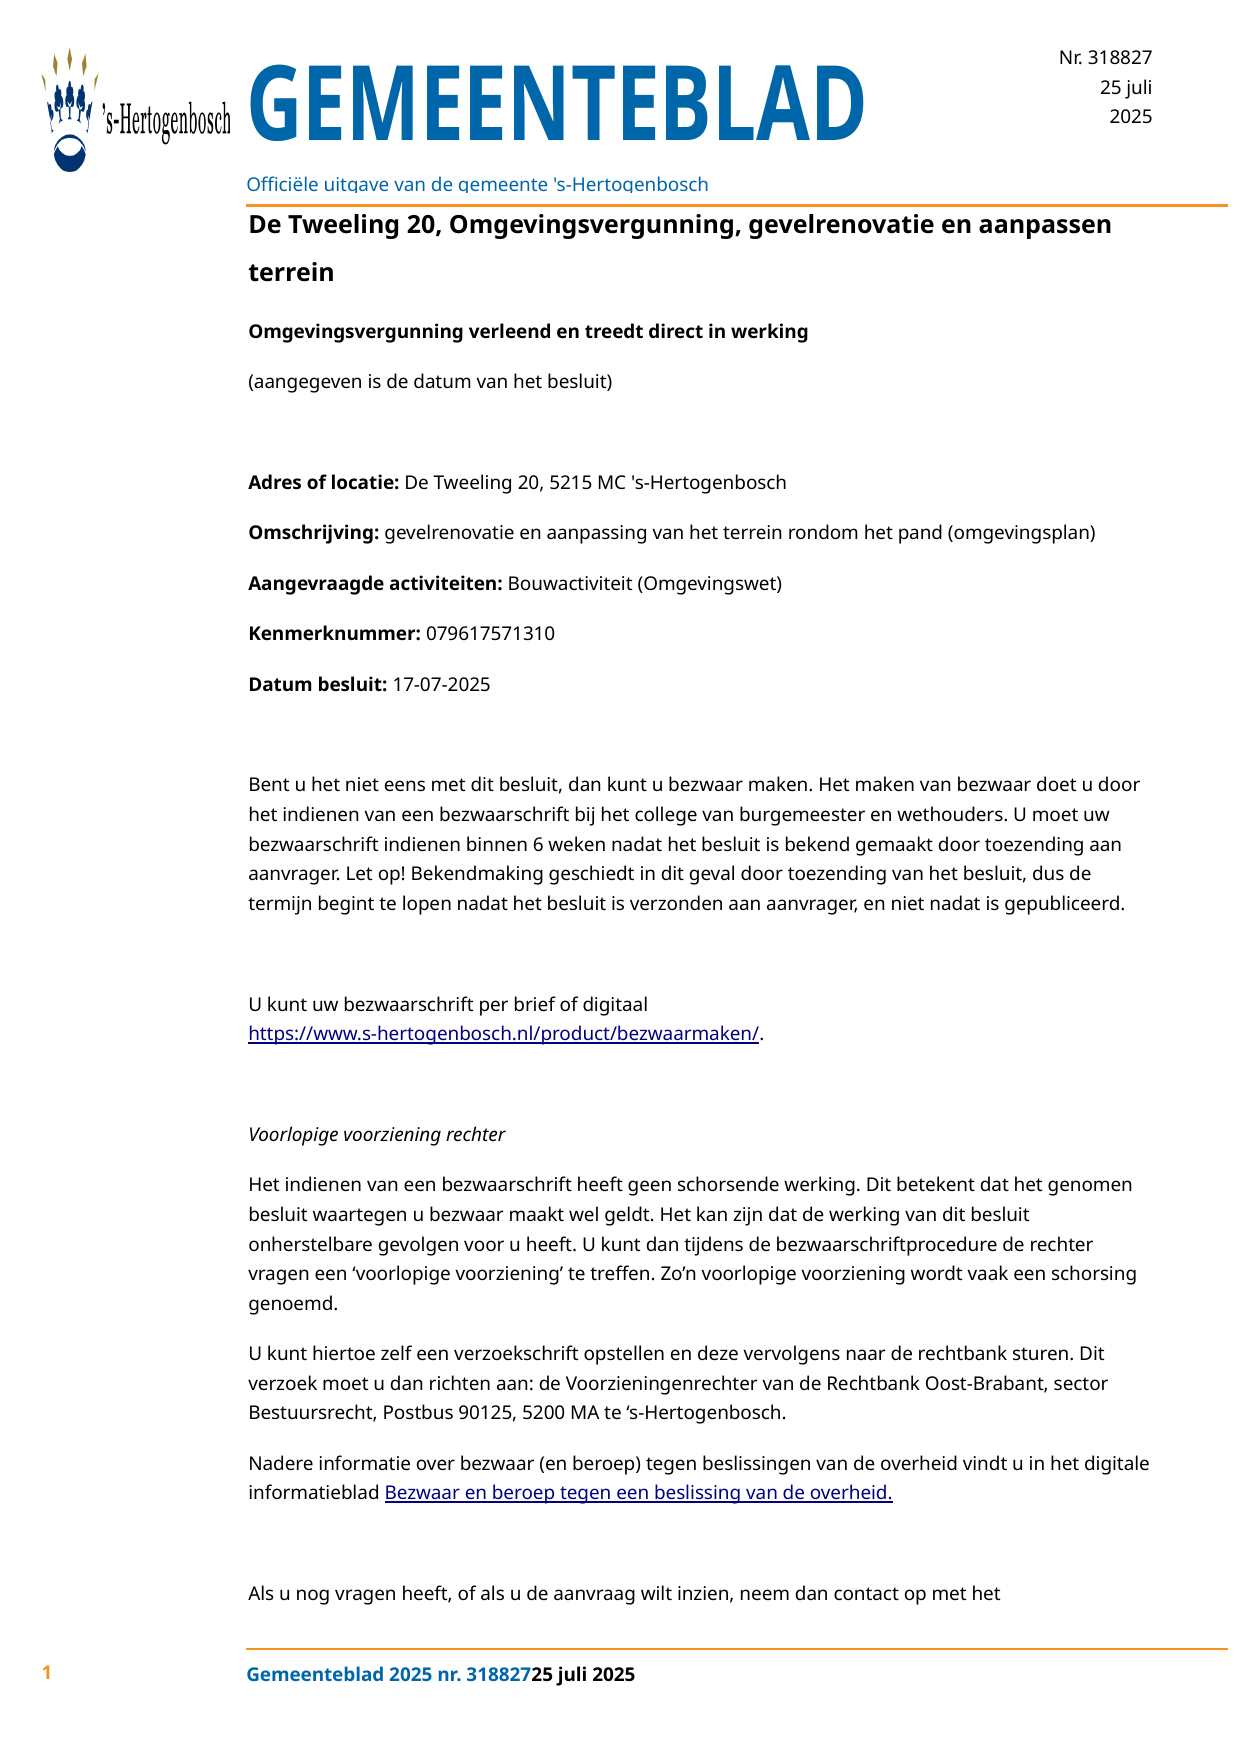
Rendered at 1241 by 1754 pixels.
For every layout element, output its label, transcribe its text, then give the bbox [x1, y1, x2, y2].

text U kunt uw bezwaarschrift per brief of digitaal https://www.s-hertogenbosch.nl/product/bezwaarmaken/. [248, 991, 1152, 1046]
text Kenmerknummer: 079617571310 [248, 620, 1152, 646]
text Het indienen van een bezwaarschrift heeft geen schorsende werking. Dit betekent dat het genomen besluit waartegen u bezwaar maakt wel geldt. Het kan zijn dat de werking van dit besluit onherstelbare gevolgen voor u heeft. U kunt dan tijdens de bezwaarschriftprocedure de rechter vragen een ‘voorlopige voorziening’ te treffen. Zo’n voorlopige voorziening wordt vaak een schorsing genoemd. [248, 1172, 1152, 1316]
text Aangevraagde activiteiten: Bouwactiviteit (Omgevingswet) [248, 570, 1152, 596]
text U kunt hiertoe zelf een verzoekschrift opstellen en deze vervolgens naar de rechtbank sturen. Dit verzoek moet u dan richten aan: de Voorzieningenrechter van de Rechtbank Oost-Brabant, sector Bestuursrecht, Postbus 90125, 5200 MA te ‘s-Hertogenbosch. [248, 1340, 1152, 1425]
text Bent u het niet eens met dit besluit, dan kunt u bezwaar maken. Het maken van bezwaar doet u door het indienen van een bezwaarschrift bij het college van burgemeester en wethouders. U moet uw bezwaarschrift indienen binnen 6 weken nadat het besluit is bekend gemaakt door toezending aan aanvrager. Let op! Bekendmaking geschiedt in dit geval door toezending van het besluit, dus de termijn begint te lopen nadat het besluit is verzonden aan aanvrager, en niet nadat is gepubliceerd. [248, 772, 1152, 916]
text Datum besluit: 17-07-2025 [248, 671, 1152, 697]
picture [41, 47, 231, 172]
text Als u nog vragen heeft, of als u de aanvraag wilt inzien, neem dan contact op met het [248, 1580, 1152, 1606]
text Omgevingsvergunning verleend en treedt direct in werking [248, 318, 1152, 344]
text Nadere informatie over bezwaar (en beroep) tegen beslissingen van de overheid vindt u in het digitale informatieblad Bezwaar en beroep tegen een beslissing van de overheid. [248, 1450, 1152, 1505]
text (aangegeven is de datum van het besluit) [248, 368, 1152, 394]
text Adres of locatie: De Tweeling 20, 5215 MC 's-Hertogenbosch [248, 469, 1152, 495]
text De Tweeling 20, Omgevingsvergunning, gevelrenovatie en aanpassen terrein [248, 207, 1152, 288]
text Voorlopige voorziening rechter [248, 1121, 1152, 1147]
text Omschrijving: gevelrenovatie en aanpassing van het terrein rondom het pand (omgevingsplan) [248, 519, 1152, 545]
